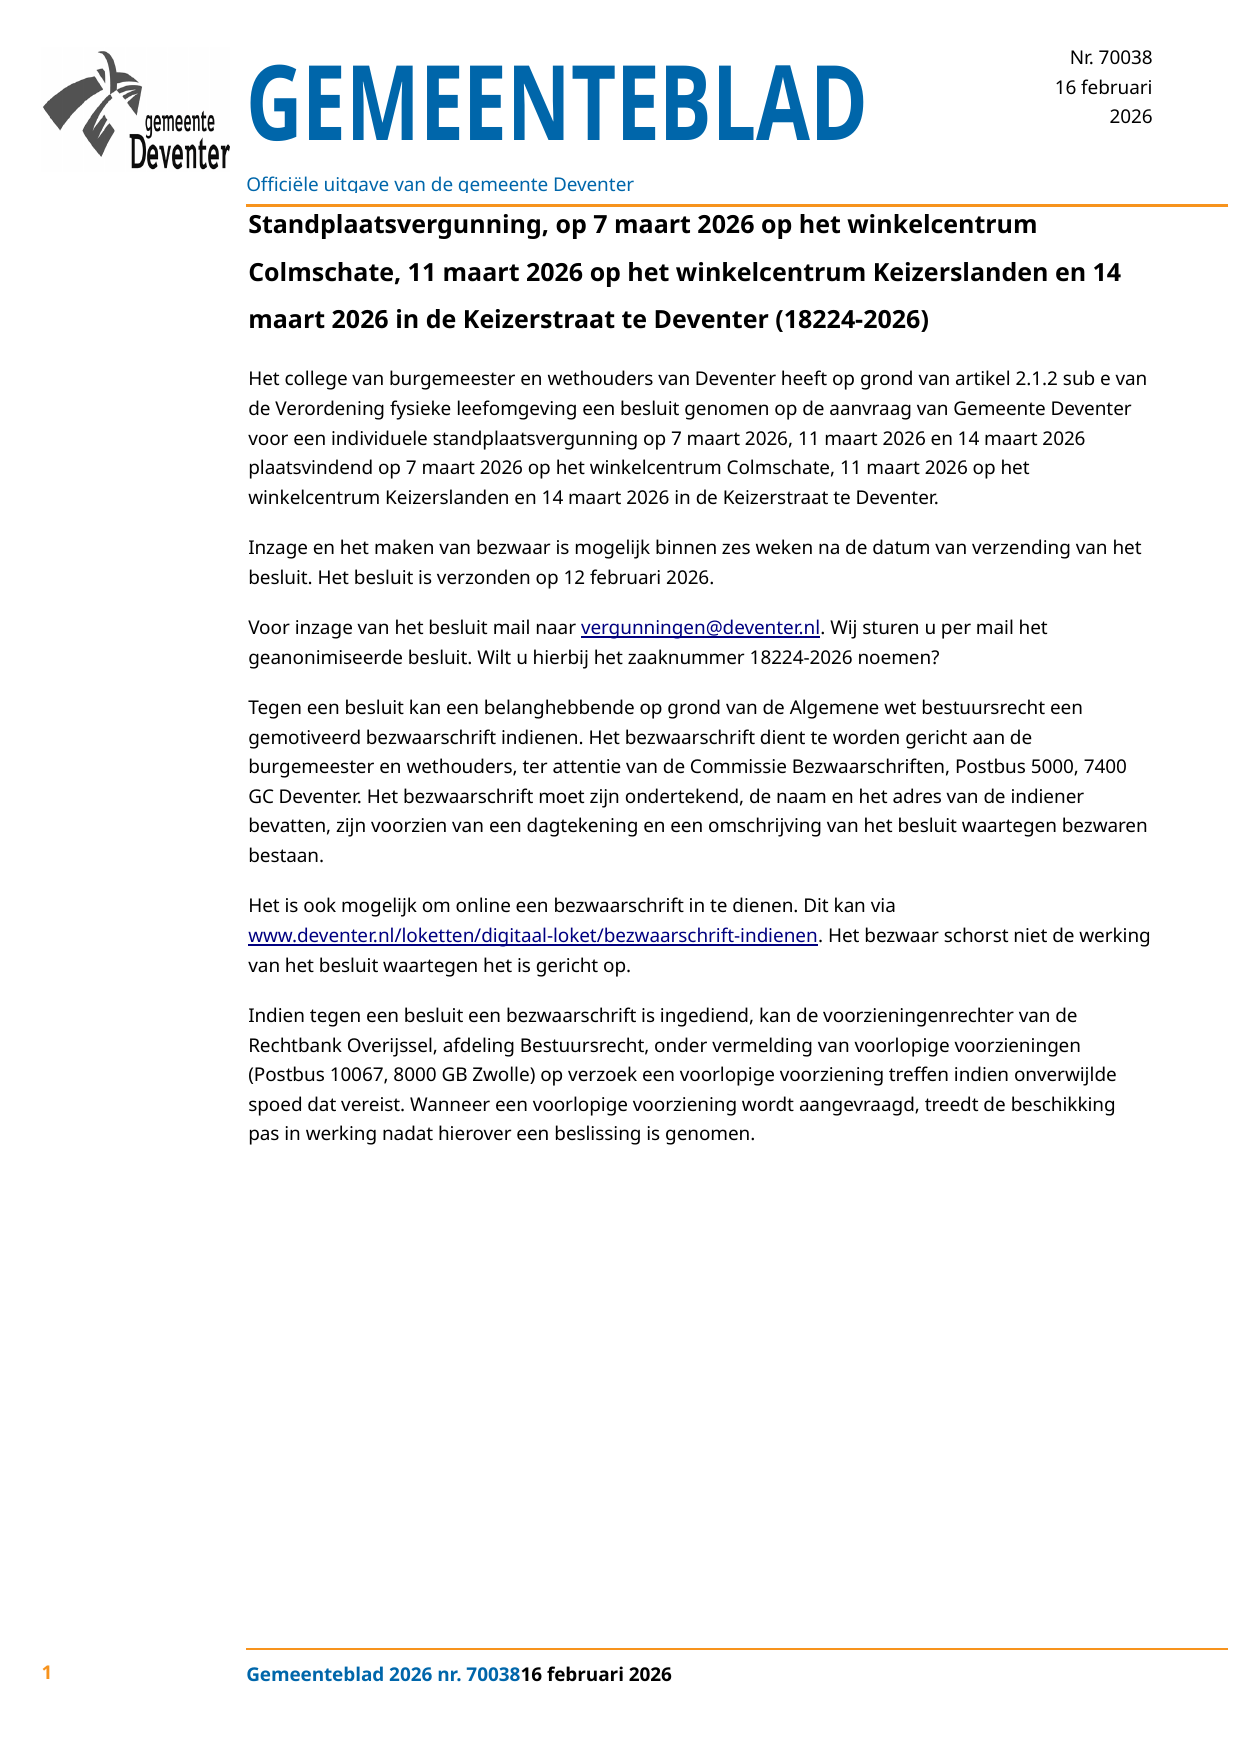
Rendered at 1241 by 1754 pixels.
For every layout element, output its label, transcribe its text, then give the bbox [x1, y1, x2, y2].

text Voor inzage van het besluit mail naar vergunningen@deventer.nl. Wij sturen u per mail het geanonimiseerde besluit. Wilt u hierbij het zaaknummer 18224-2026 noemen? [248, 614, 1152, 669]
text Het is ook mogelijk om online een bezwaarschrift in te dienen. Dit kan via www.deventer.nl/loketten/digitaal-loket/bezwaarschrift-indienen. Het bezwaar schorst niet de werking van het besluit waartegen het is gericht op. [248, 893, 1152, 977]
picture [41, 47, 231, 172]
text Tegen een besluit kan een belanghebbende op grond van de Algemene wet bestuursrecht een gemotiveerd bezwaarschrift indienen. Het bezwaarschrift dient te worden gericht aan de burgemeester en wethouders, ter attentie van de Commissie Bezwaarschriften, Postbus 5000, 7400 GC Deventer. Het bezwaarschrift moet zijn ondertekend, de naam en het adres van de indiener bevatten, zijn voorzien van een dagtekening en een omschrijving van het besluit waartegen bezwaren bestaan. [248, 694, 1152, 868]
text Het college van burgemeester en wethouders van Deventer heeft op grond van artikel 2.1.2 sub e van de Verordening fysieke leefomgeving een besluit genomen op de aanvraag van Gemeente Deventer voor een individuele standplaatsvergunning op 7 maart 2026, 11 maart 2026 en 14 maart 2026 plaatsvindend op 7 maart 2026 op het winkelcentrum Colmschate, 11 maart 2026 op het winkelcentrum Keizerslanden en 14 maart 2026 in de Keizerstraat te Deventer. [248, 366, 1152, 509]
text Indien tegen een besluit een bezwaarschrift is ingediend, kan de voorzieningenrechter van de Rechtbank Overijssel, afdeling Bestuursrecht, onder vermelding van voorlopige voorzieningen (Postbus 10067, 8000 GB Zwolle) op verzoek een voorlopige voorziening treffen indien onverwijlde spoed dat vereist. Wanneer een voorlopige voorziening wordt aangevraagd, treedt de beschikking pas in werking nadat hierover een beslissing is genomen. [248, 1002, 1152, 1146]
text Inzage en het maken van bezwaar is mogelijk binnen zes weken na de datum van verzending van het besluit. Het besluit is verzonden op 12 februari 2026. [248, 534, 1152, 589]
text Standplaatsvergunning, op 7 maart 2026 op het winkelcentrum Colmschate, 11 maart 2026 op het winkelcentrum Keizerslanden en 14 maart 2026 in de Keizerstraat te Deventer (18224-2026) [248, 207, 1152, 336]
